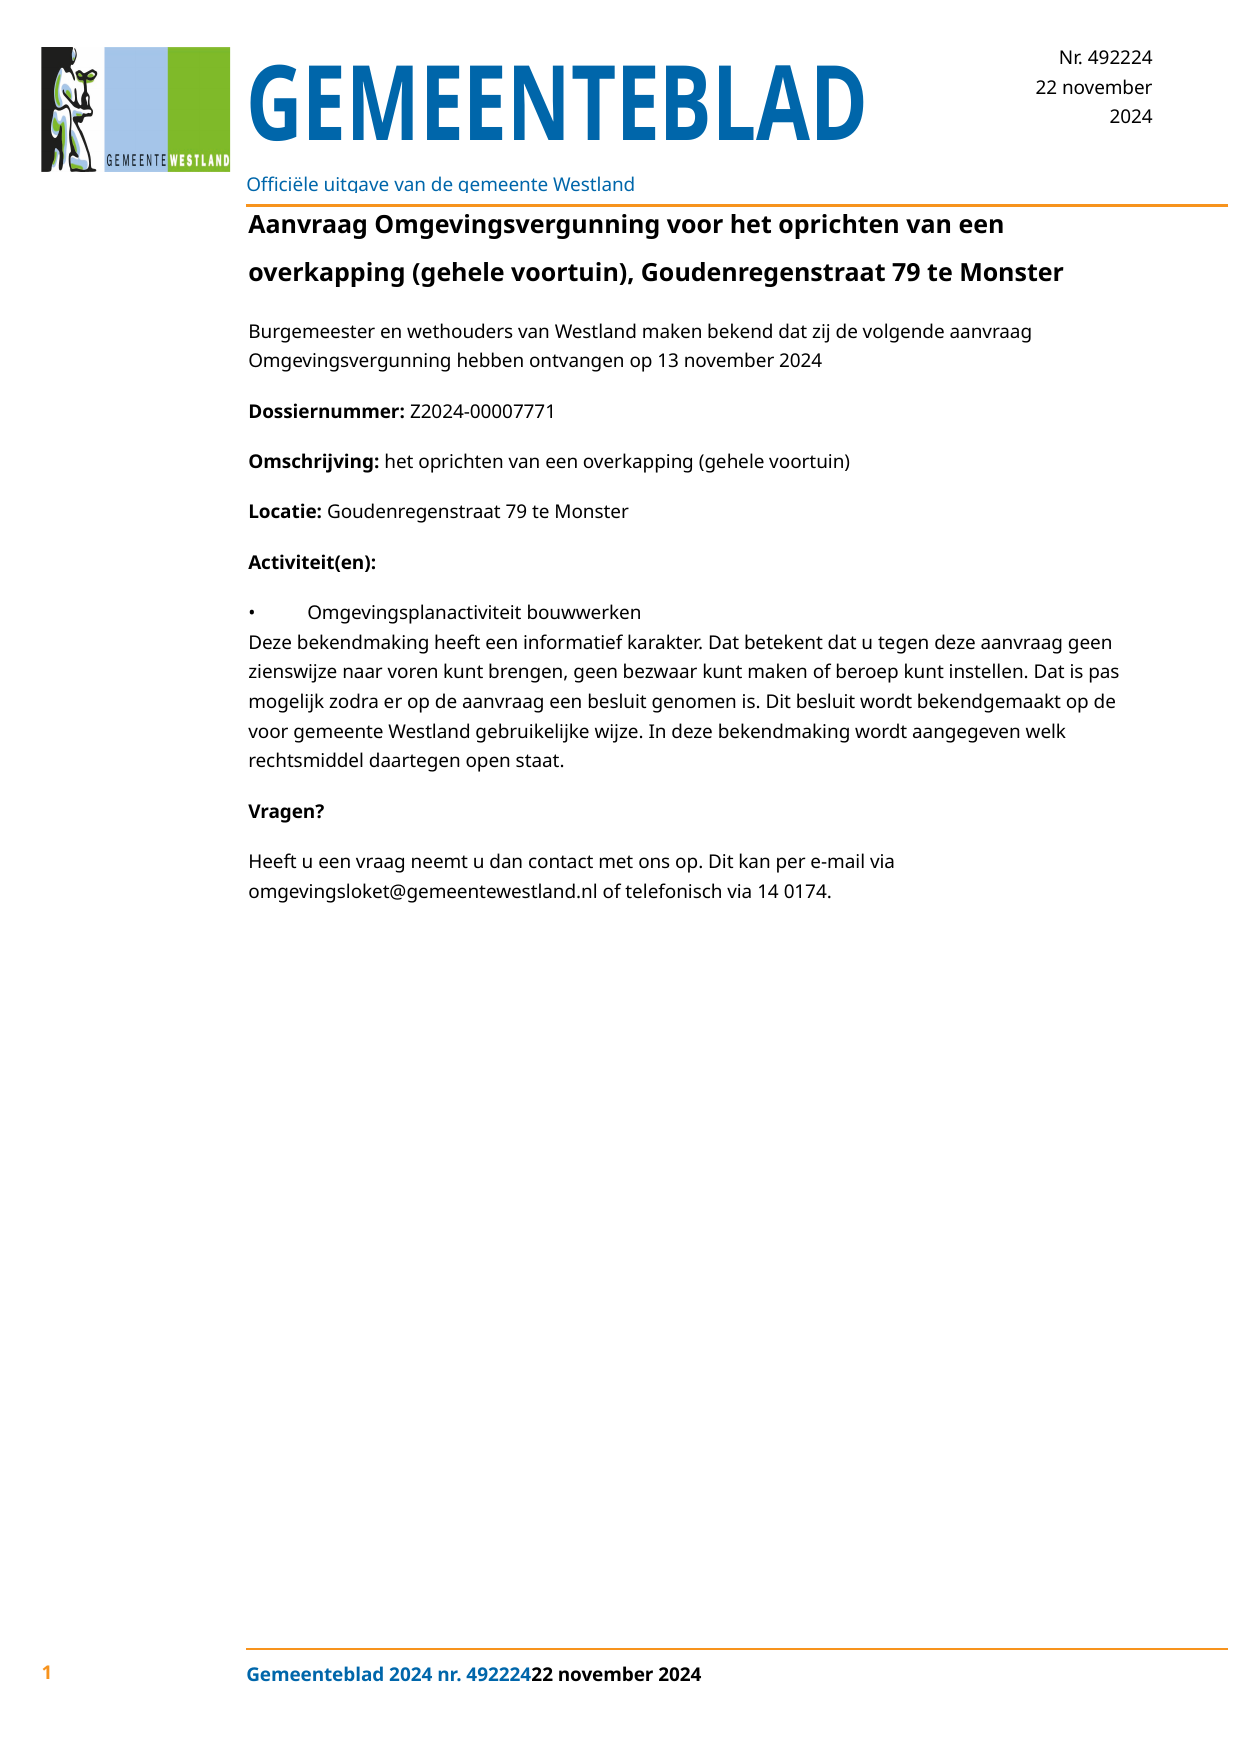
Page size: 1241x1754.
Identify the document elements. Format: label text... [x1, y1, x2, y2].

text Dossiernummer: Z2024-00007771 [248, 398, 1152, 424]
picture [41, 47, 231, 172]
text Burgemeester en wethouders van Westland maken bekend dat zij de volgende aanvraag Omgevingsvergunning hebben ontvangen op 13 november 2024 [248, 318, 1152, 373]
text Heeft u een vraag neemt u dan contact met ons op. Dit kan per e-mail via omgevingsloket@gemeentewestland.nl of telefonisch via 14 0174. [248, 848, 1152, 904]
text Vragen? [248, 798, 1152, 824]
text Deze bekendmaking heeft een informatief karakter. Dat betekent dat u tegen deze aanvraag geen zienswijze naar voren kunt brengen, geen bezwaar kunt maken of beroep kunt instellen. Dat is pas mogelijk zodra er op de aanvraag een besluit genomen is. Dit besluit wordt bekendgemaakt op de voor gemeente Westland gebruikelijke wijze. In deze bekendmaking wordt aangegeven welk rechtsmiddel daartegen open staat. [248, 629, 1152, 773]
list Omgevingsplanactiviteit bouwwerken [248, 599, 1152, 625]
text Activiteit(en): [248, 549, 1152, 575]
text Aanvraag Omgevingsvergunning voor het oprichten van een overkapping (gehele voortuin), Goudenregenstraat 79 te Monster [248, 207, 1152, 288]
text Omschrijving: het oprichten van een overkapping (gehele voortuin) [248, 448, 1152, 474]
text Locatie: Goudenregenstraat 79 te Monster [248, 499, 1152, 524]
